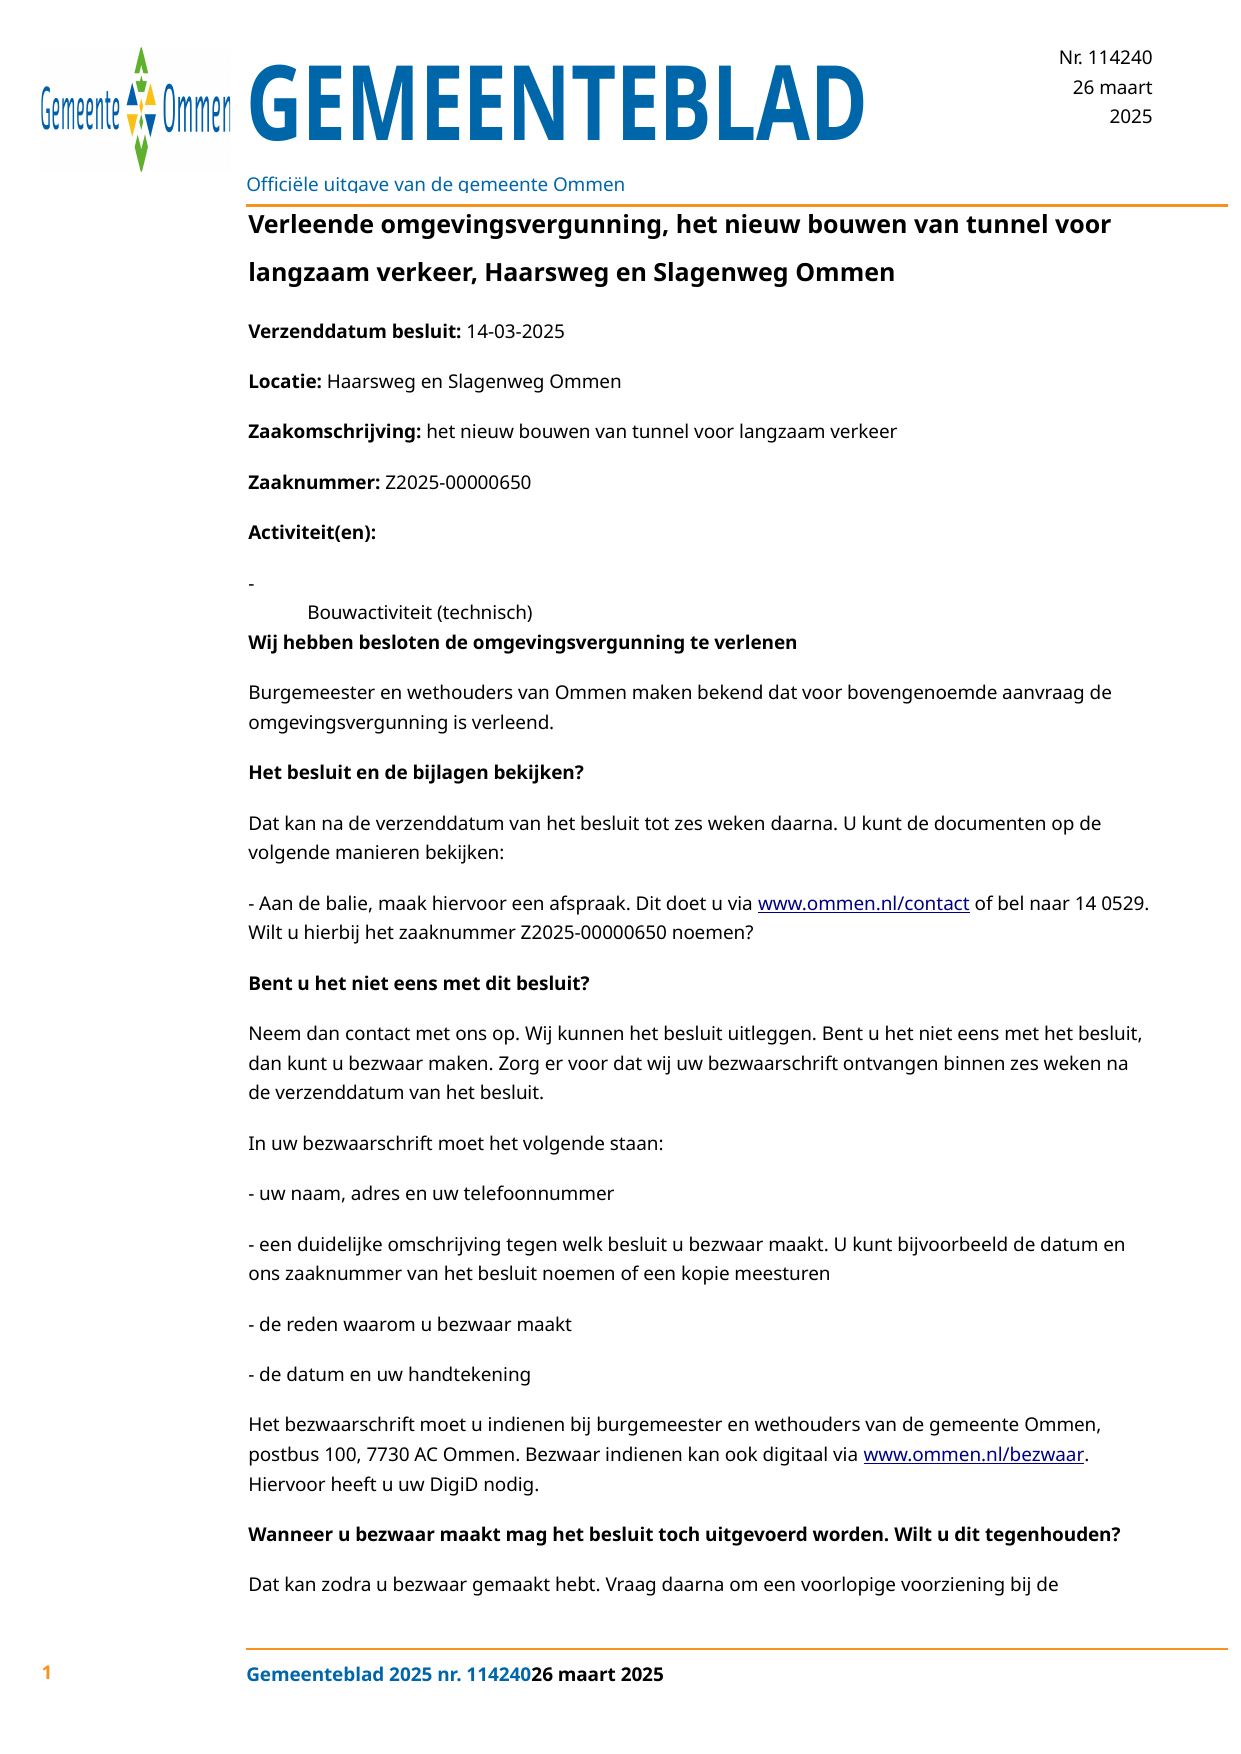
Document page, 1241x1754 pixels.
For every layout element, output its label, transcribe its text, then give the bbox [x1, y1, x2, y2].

text Zaaknummer: Z2025-00000650 [248, 469, 1152, 495]
text Dat kan zodra u bezwaar gemaakt hebt. Vraag daarna om een voorlopige voorziening bij de [248, 1572, 1152, 1597]
picture [41, 47, 231, 172]
text Locatie: Haarsweg en Slagenweg Ommen [248, 368, 1152, 394]
text - een duidelijke omschrijving tegen welk besluit u bezwaar maakt. U kunt bijvoorbeeld de datum en ons zaaknummer van het besluit noemen of een kopie meesturen [248, 1231, 1152, 1286]
text Activiteit(en): [248, 519, 1152, 545]
text - uw naam, adres en uw telefoonnummer [248, 1180, 1152, 1206]
text Dat kan na de verzenddatum van het besluit tot zes weken daarna. U kunt de documenten op de volgende manieren bekijken: [248, 810, 1152, 865]
text Het bezwaarschrift moet u indienen bij burgemeester en wethouders van de gemeente Ommen, postbus 100, 7730 AC Ommen. Bezwaar indienen kan ook digitaal via www.ommen.nl/bezwaar. Hiervoor heeft u uw DigiD nodig. [248, 1412, 1152, 1497]
text Verleende omgevingsvergunning, het nieuw bouwen van tunnel voor langzaam verkeer, Haarsweg en Slagenweg Ommen [248, 207, 1152, 288]
text Zaakomschrijving: het nieuw bouwen van tunnel voor langzaam verkeer [248, 419, 1152, 444]
text Verzenddatum besluit: 14-03-2025 [248, 318, 1152, 344]
text In uw bezwaarschrift moet het volgende staan: [248, 1130, 1152, 1156]
text Neem dan contact met ons op. Wij kunnen het besluit uitleggen. Bent u het niet eens met het besluit, dan kunt u bezwaar maken. Zorg er voor dat wij uw bezwaarschrift ontvangen binnen zes weken na de verzenddatum van het besluit. [248, 1020, 1152, 1105]
list Bouwactiviteit (technisch) [248, 599, 1152, 625]
text Wanneer u bezwaar maakt mag het besluit toch uitgevoerd worden. Wilt u dit tegenhouden? [248, 1521, 1152, 1547]
text - de datum en uw handtekening [248, 1361, 1152, 1387]
text Bent u het niet eens met dit besluit? [248, 970, 1152, 996]
text - Aan de balie, maak hiervoor een afspraak. Dit doet u via www.ommen.nl/contact of bel naar 14 0529. Wilt u hierbij het zaaknummer Z2025-00000650 noemen? [248, 890, 1152, 945]
text Wij hebben besloten de omgevingsvergunning te verlenen [248, 629, 1152, 655]
text - de reden waarom u bezwaar maakt [248, 1311, 1152, 1337]
text Het besluit en de bijlagen bekijken? [248, 759, 1152, 785]
text Burgemeester en wethouders van Ommen maken bekend dat voor bovengenoemde aanvraag de omgevingsvergunning is verleend. [248, 679, 1152, 735]
